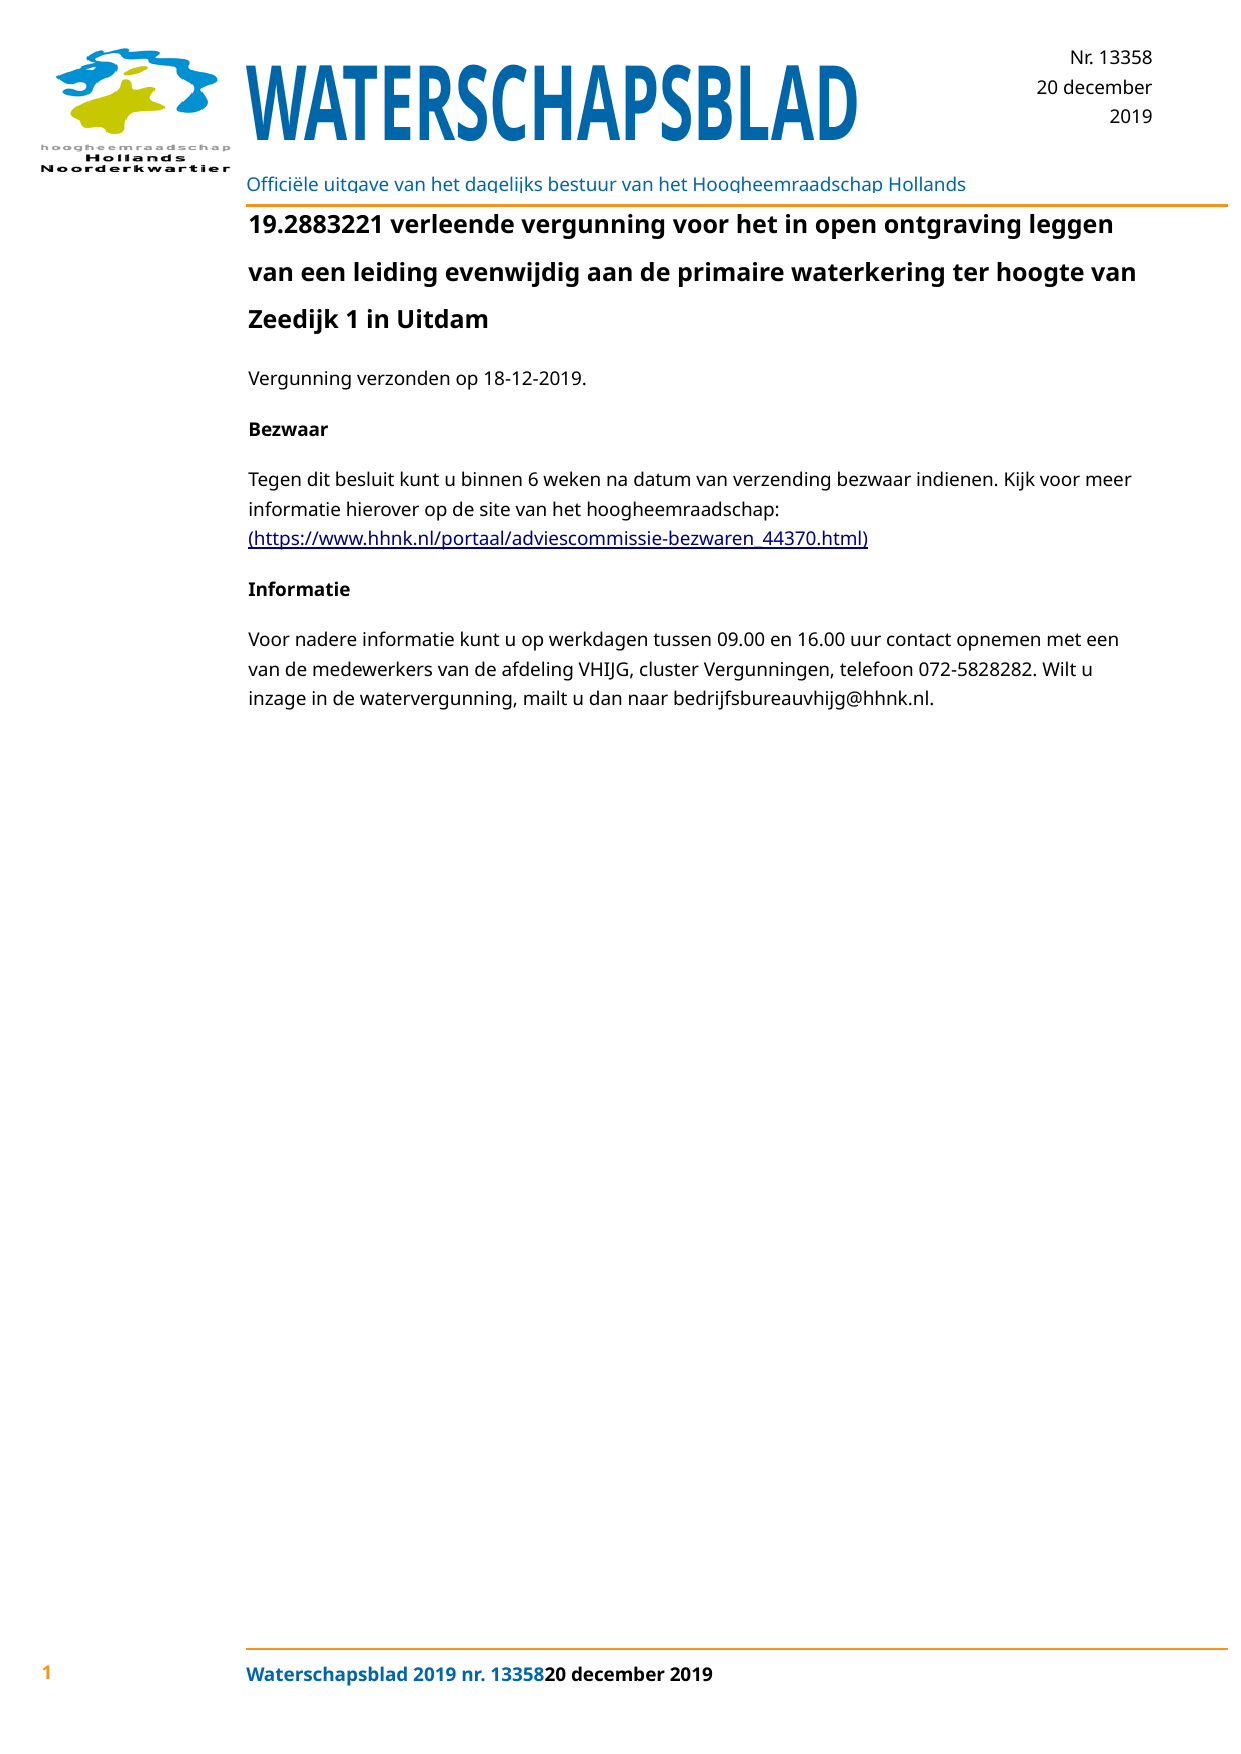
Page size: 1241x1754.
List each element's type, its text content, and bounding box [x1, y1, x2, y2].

text Tegen dit besluit kunt u binnen 6 weken na datum van verzending bezwaar indienen. Kijk voor meer informatie hierover op de site van het hoogheemraadschap: (https://www.hhnk.nl/portaal/adviescommissie-bezwaren_44370.html) [248, 466, 1152, 551]
text Informatie [248, 576, 1152, 602]
text 19.2883221 verleende vergunning voor het in open ontgraving leggen van een leiding evenwijdig aan de primaire waterkering ter hoogte van Zeedijk 1 in Uitdam [248, 207, 1152, 336]
text Vergunning verzonden op 18-12-2019. [248, 366, 1152, 391]
picture [41, 47, 231, 172]
text Voor nadere informatie kunt u op werkdagen tussen 09.00 en 16.00 uur contact opnemen met een van de medewerkers van de afdeling VHIJG, cluster Vergunningen, telefoon 072-5828282. Wilt u inzage in de watervergunning, mailt u dan naar bedrijfsbureauvhijg@hhnk.nl. [248, 626, 1152, 711]
text Bezwaar [248, 416, 1152, 442]
